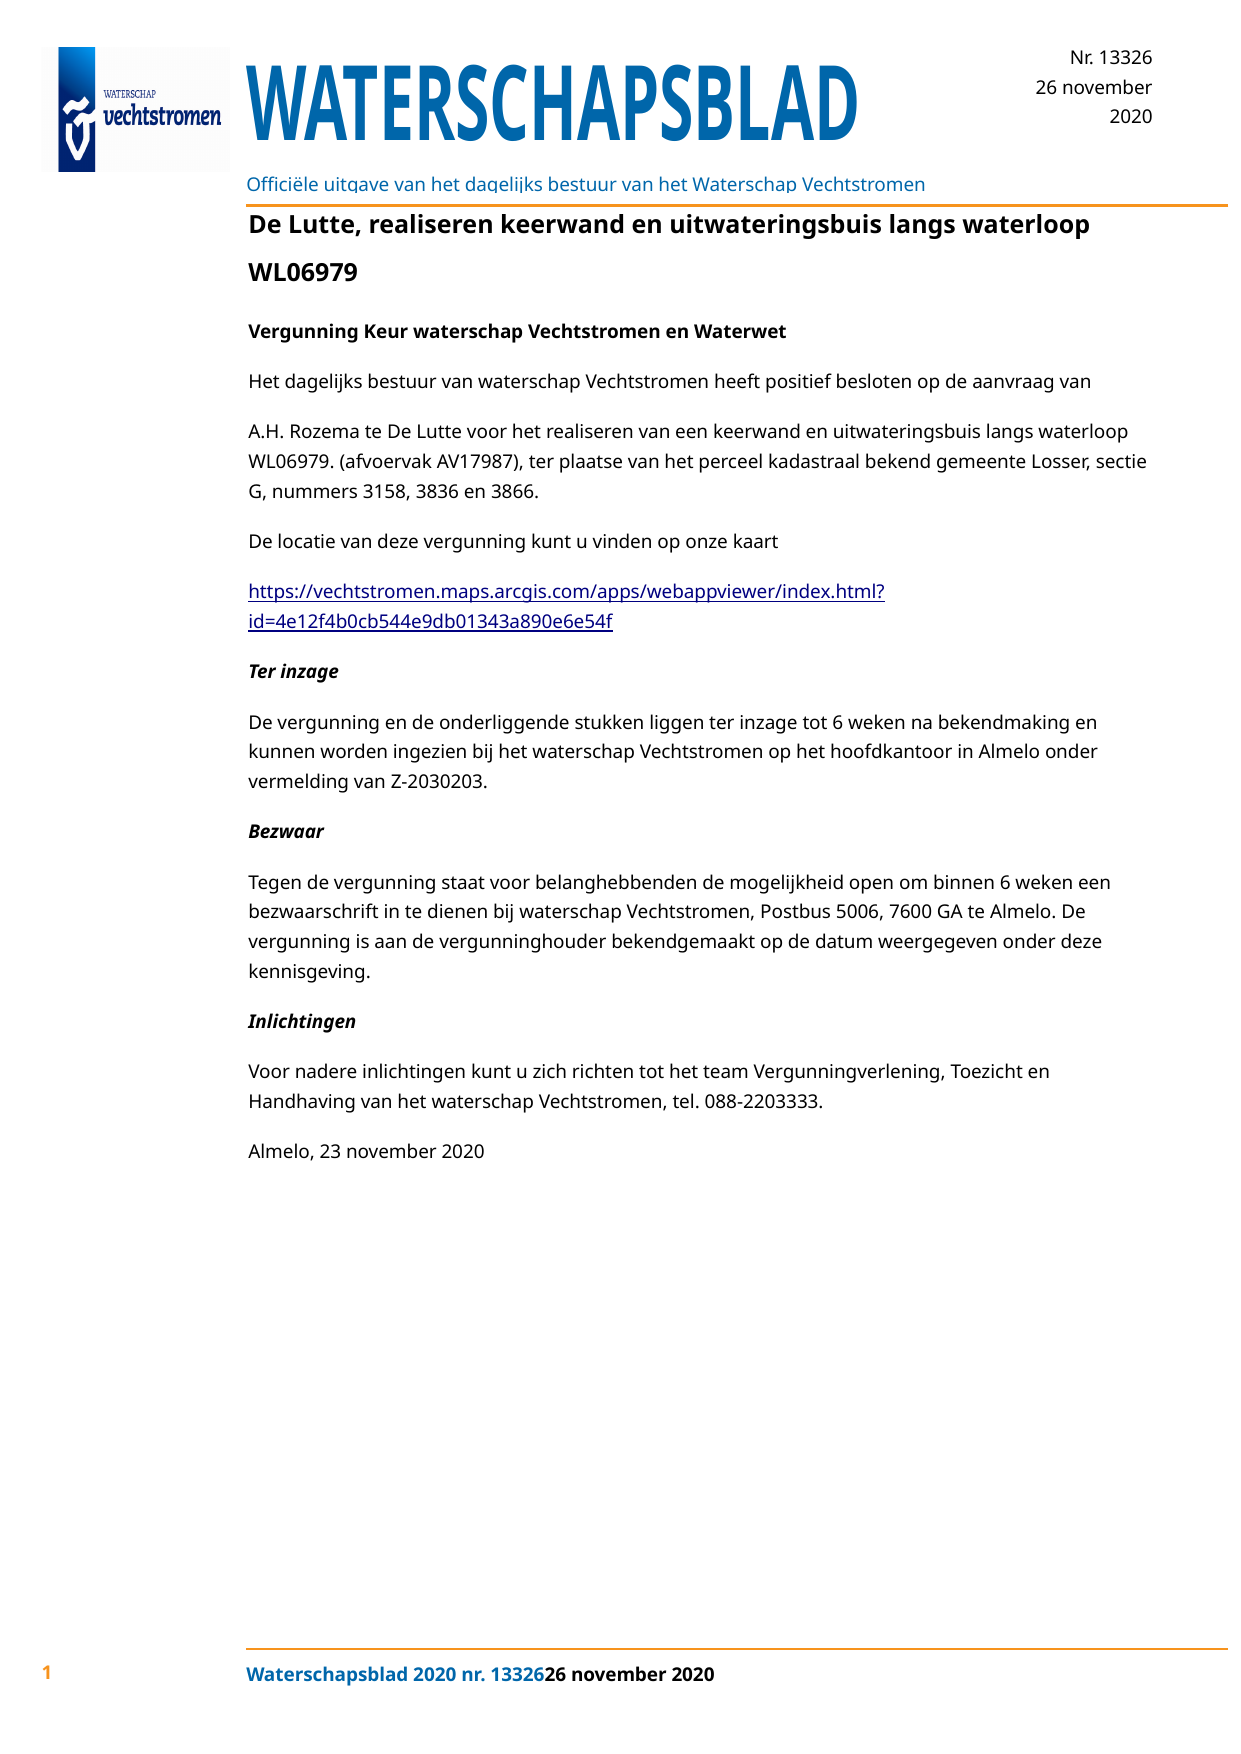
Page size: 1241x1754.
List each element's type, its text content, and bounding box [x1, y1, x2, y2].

text Bezwaar [248, 819, 1152, 844]
text Tegen de vergunning staat voor belanghebbenden de mogelijkheid open om binnen 6 weken een bezwaarschrift in te dienen bij waterschap Vechtstromen, Postbus 5006, 7600 GA te Almelo. De vergunning is aan de vergunninghouder bekendgemaakt op de datum weergegeven onder deze kennisgeving. [248, 869, 1152, 984]
text Inlichtingen [248, 1008, 1152, 1034]
text Het dagelijks bestuur van waterschap Vechtstromen heeft positief besloten op de aanvraag van [248, 368, 1152, 394]
picture [41, 47, 231, 172]
text De Lutte, realiseren keerwand en uitwateringsbuis langs waterloop WL06979 [248, 207, 1152, 288]
text Ter inzage [248, 659, 1152, 684]
text De locatie van deze vergunning kunt u vinden op onze kaart [248, 528, 1152, 554]
text Almelo, 23 november 2020 [248, 1139, 1152, 1164]
text A.H. Rozema te De Lutte voor het realiseren van een keerwand en uitwateringsbuis langs waterloop WL06979. (afvoervak AV17987), ter plaatse van het perceel kadastraal bekend gemeente Losser, sectie G, nummers 3158, 3836 en 3866. [248, 419, 1152, 504]
text Vergunning Keur waterschap Vechtstromen en Waterwet [248, 318, 1152, 344]
text Voor nadere inlichtingen kunt u zich richten tot het team Vergunningverlening, Toezicht en Handhaving van het waterschap Vechtstromen, tel. 088-2203333. [248, 1059, 1152, 1114]
text De vergunning en de onderliggende stukken liggen ter inzage tot 6 weken na bekendmaking en kunnen worden ingezien bij het waterschap Vechtstromen op het hoofdkantoor in Almelo onder vermelding van Z-2030203. [248, 709, 1152, 794]
text https://vechtstromen.maps.arcgis.com/apps/webappviewer/index.html?id=4e12f4b0cb544e9db01343a890e6e54f [248, 579, 1152, 634]
